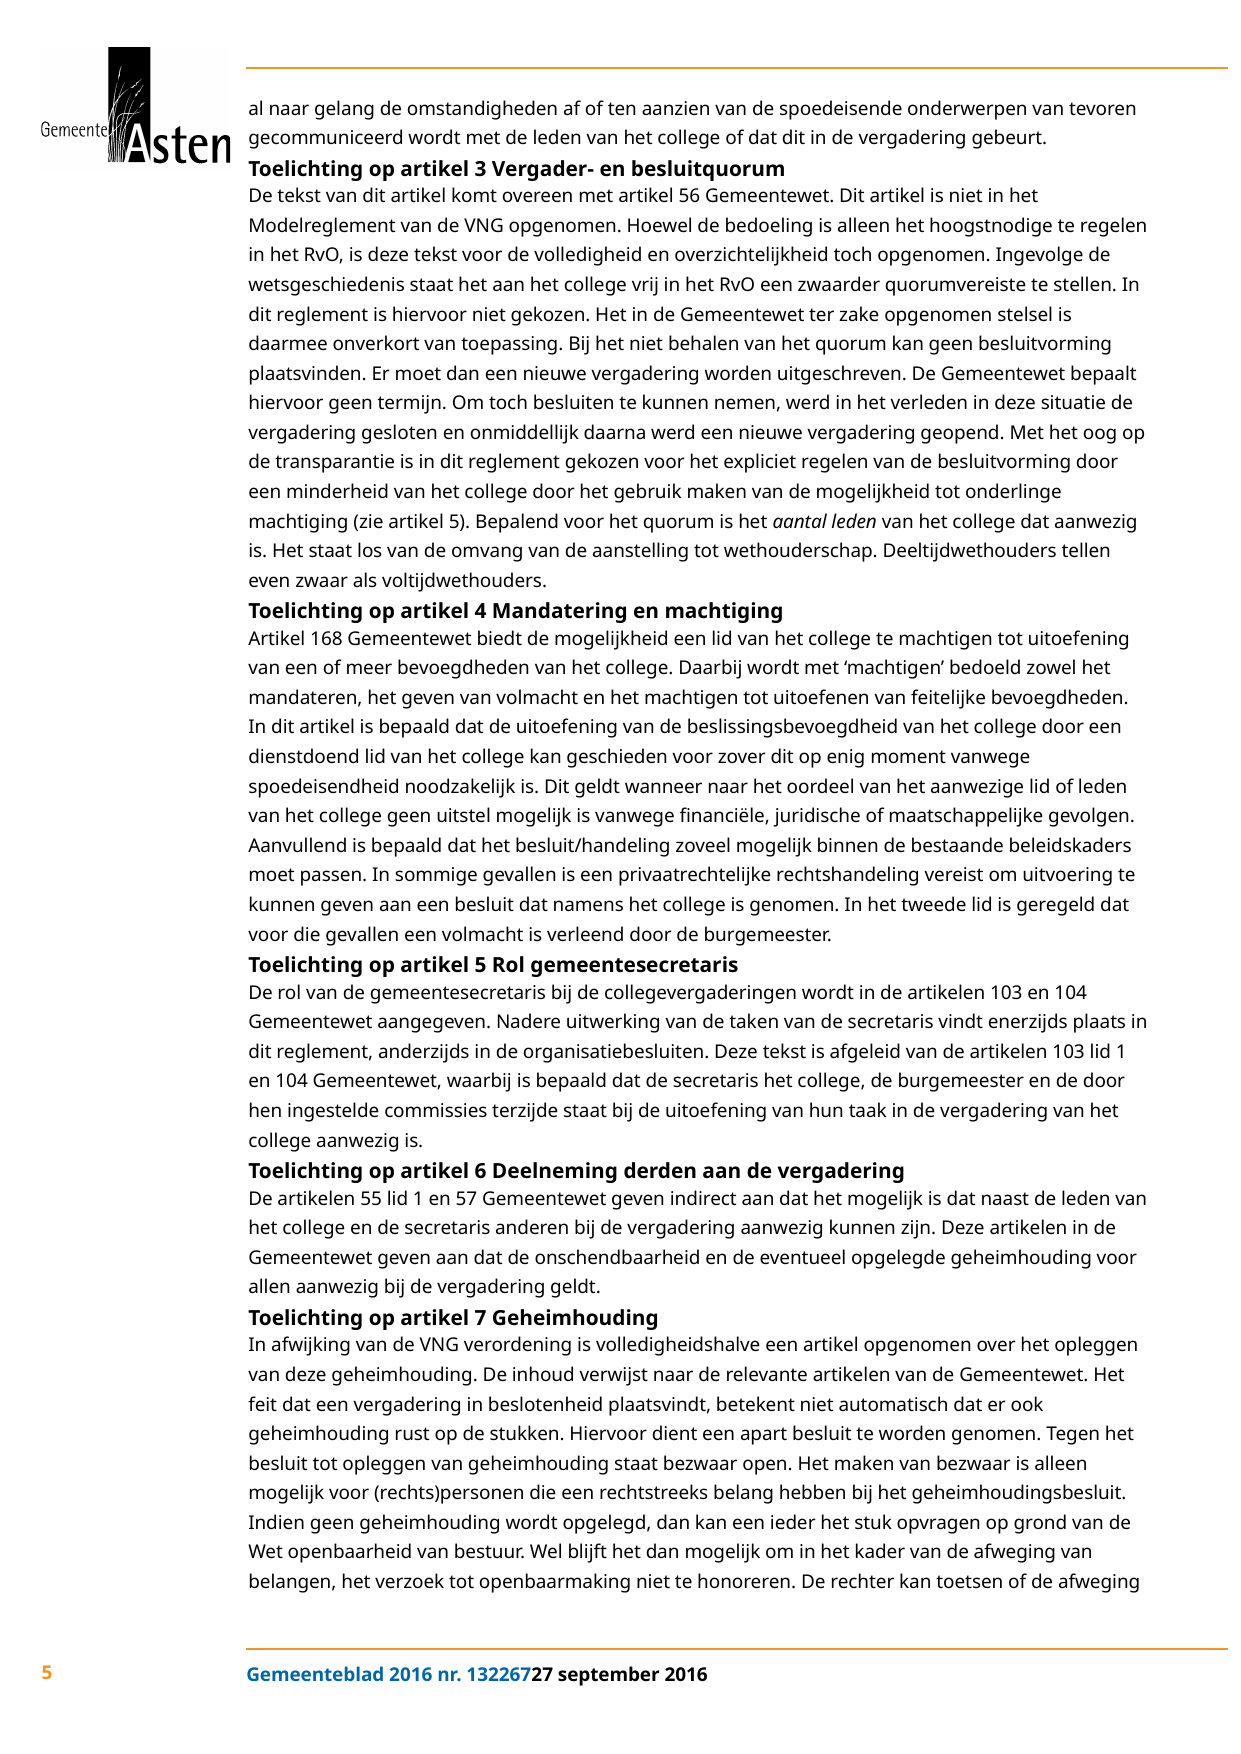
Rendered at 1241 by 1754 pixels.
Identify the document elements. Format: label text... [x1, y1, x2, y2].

text De tekst van dit artikel komt overeen met artikel 56 Gemeentewet. Dit artikel is niet in het Modelreglement van de VNG opgenomen. Hoewel de bedoeling is alleen het hoogstnodige te regelen in het RvO, is deze tekst voor de volledigheid en overzichtelijkheid toch opgenomen. Ingevolge de wetsgeschiedenis staat het aan het college vrij in het RvO een zwaarder quorumvereiste te stellen. In dit reglement is hiervoor niet gekozen. Het in de Gemeentewet ter zake opgenomen stelsel is daarmee onverkort van toepassing. Bij het niet behalen van het quorum kan geen besluitvorming plaatsvinden. Er moet dan een nieuwe vergadering worden uitgeschreven. De Gemeentewet bepaalt hiervoor geen termijn. Om toch besluiten te kunnen nemen, werd in het verleden in deze situatie de vergadering gesloten en onmiddellijk daarna werd een nieuwe vergadering geopend. Met het oog op de transparantie is in dit reglement gekozen voor het expliciet regelen van de besluitvorming door een minderheid van het college door het gebruik maken van de mogelijkheid tot onderlinge machtiging (zie artikel 5). Bepalend voor het quorum is het aantal leden van het college dat aanwezig is. Het staat los van de omvang van de aanstelling tot wethouderschap. Deeltijdwethouders tellen even zwaar als voltijdwethouders. [248, 182, 1152, 593]
text Toelichting op artikel 6 Deelneming derden aan de vergadering [248, 1156, 1152, 1185]
text De artikelen 55 lid 1 en 57 Gemeentewet geven indirect aan dat het mogelijk is dat naast de leden van het college en de secretaris anderen bij de vergadering aanwezig kunnen zijn. Deze artikelen in de Gemeentewet geven aan dat de onschendbaarheid en de eventueel opgelegde geheimhouding voor allen aanwezig bij de vergadering geldt. [248, 1185, 1152, 1299]
text Toelichting op artikel 3 Vergader- en besluitquorum [248, 154, 1152, 182]
text Toelichting op artikel 4 Mandatering en machtiging [248, 597, 1152, 625]
text Toelichting op artikel 7 Geheimhouding [248, 1303, 1152, 1332]
picture [41, 47, 231, 172]
text Toelichting op artikel 5 Rol gemeentesecretaris [248, 950, 1152, 979]
text In afwijking van de VNG verordening is volledigheidshalve een artikel opgenomen over het opleggen van deze geheimhouding. De inhoud verwijst naar de relevante artikelen van de Gemeentewet. Het feit dat een vergadering in beslotenheid plaatsvindt, betekent niet automatisch dat er ook geheimhouding rust op de stukken. Hiervoor dient een apart besluit te worden genomen. Tegen het besluit tot opleggen van geheimhouding staat bezwaar open. Het maken van bezwaar is alleen mogelijk voor (rechts)personen die een rechtstreeks belang hebben bij het geheimhoudingsbesluit. Indien geen geheimhouding wordt opgelegd, dan kan een ieder het stuk opvragen op grond van de Wet openbaarheid van bestuur. Wel blijft het dan mogelijk om in het kader van de afweging van belangen, het verzoek tot openbaarmaking niet te honoreren. De rechter kan toetsen of de afweging [248, 1332, 1152, 1594]
text al naar gelang de omstandigheden af of ten aanzien van de spoedeisende onderwerpen van tevoren gecommuniceerd wordt met de leden van het college of dat dit in de vergadering gebeurt. [248, 95, 1152, 150]
text De rol van de gemeentesecretaris bij de collegevergaderingen wordt in de artikelen 103 en 104 Gemeentewet aangegeven. Nadere uitwerking van de taken van de secretaris vindt enerzijds plaats in dit reglement, anderzijds in de organisatiebesluiten. Deze tekst is afgeleid van de artikelen 103 lid 1 en 104 Gemeentewet, waarbij is bepaald dat de secretaris het college, de burgemeester en de door hen ingestelde commissies terzijde staat bij de uitoefening van hun taak in de vergadering van het college aanwezig is. [248, 979, 1152, 1152]
text Artikel 168 Gemeentewet biedt de mogelijkheid een lid van het college te machtigen tot uitoefening van een of meer bevoegdheden van het college. Daarbij wordt met ‘machtigen’ bedoeld zowel het mandateren, het geven van volmacht en het machtigen tot uitoefenen van feitelijke bevoegdheden. In dit artikel is bepaald dat de uitoefening van de beslissingsbevoegdheid van het college door een dienstdoend lid van het college kan geschieden voor zover dit op enig moment vanwege spoedeisendheid noodzakelijk is. Dit geldt wanneer naar het oordeel van het aanwezige lid of leden van het college geen uitstel mogelijk is vanwege financiële, juridische of maatschappelijke gevolgen. Aanvullend is bepaald dat het besluit/handeling zoveel mogelijk binnen de bestaande beleidskaders moet passen. In sommige gevallen is een privaatrechtelijke rechtshandeling vereist om uitvoering te kunnen geven aan een besluit dat namens het college is genomen. In het tweede lid is geregeld dat voor die gevallen een volmacht is verleend door de burgemeester. [248, 625, 1152, 947]
